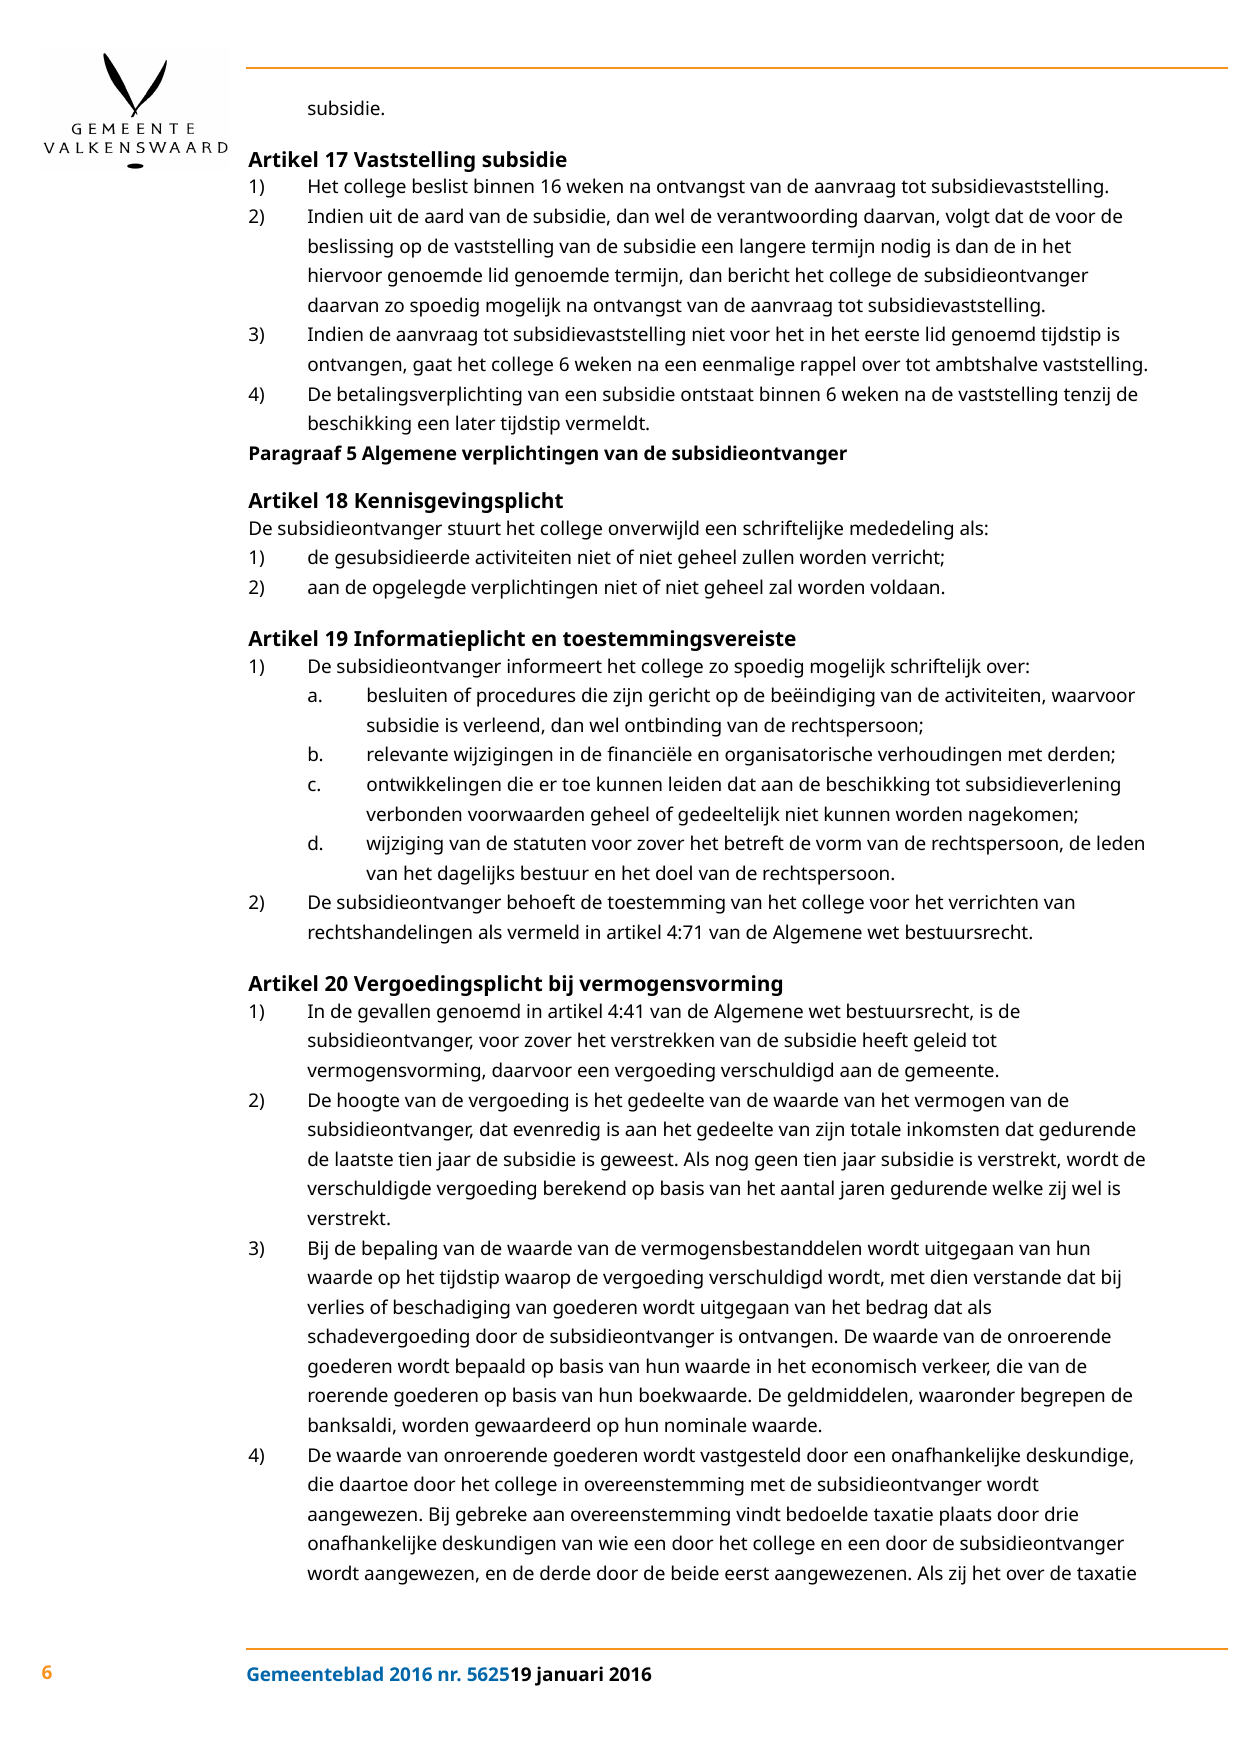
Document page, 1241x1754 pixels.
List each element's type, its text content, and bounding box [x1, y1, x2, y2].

list aan de opgelegde verplichtingen niet of niet geheel zal worden voldaan. [248, 574, 1152, 600]
list Het college beslist binnen 16 weken na ontvangst van de aanvraag tot subsidievaststelling. [248, 174, 1152, 199]
text Artikel 19 Informatieplicht en toestemmingsvereiste [248, 624, 1152, 653]
list ontwikkelingen die er toe kunnen leiden dat aan de beschikking tot subsidieverlening verbonden voorwaarden geheel of gedeeltelijk niet kunnen worden nagekomen; [307, 771, 1152, 827]
list Indien uit de aard van de subsidie, dan wel de verantwoording daarvan, volgt dat de voor de beslissing op de vaststelling van de subsidie een langere termijn nodig is dan de in het hiervoor genoemde lid genoemde termijn, dan bericht het college de subsidieontvanger daarvan zo spoedig mogelijk na ontvangst van de aanvraag tot subsidievaststelling. [248, 203, 1152, 318]
list wijziging van de statuten voor zover het betreft de vorm van de rechtspersoon, de leden van het dagelijks bestuur en het doel van de rechtspersoon. [307, 830, 1152, 886]
list In de gevallen genoemd in artikel 4:41 van de Algemene wet bestuursrecht, is de subsidieontvanger, voor zover het verstrekken van de subsidie heeft geleid tot vermogensvorming, daarvoor een vergoeding verschuldigd aan de gemeente. [248, 998, 1152, 1083]
picture [41, 47, 231, 172]
list De subsidieontvanger informeert het college zo spoedig mogelijk schriftelijk over: [248, 653, 1152, 679]
list subsidie. [248, 95, 1152, 121]
text De subsidieontvanger stuurt het college onverwijld een schriftelijke mededeling als: [248, 515, 1152, 541]
list De hoogte van de vergoeding is het gedeelte van de waarde van het vermogen van de subsidieontvanger, dat evenredig is aan het gedeelte van zijn totale inkomsten dat gedurende de laatste tien jaar de subsidie is geweest. Als nog geen tien jaar subsidie is verstrekt, wordt de verschuldigde vergoeding berekend op basis van het aantal jaren gedurende welke zij wel is verstrekt. [248, 1087, 1152, 1231]
list de gesubsidieerde activiteiten niet of niet geheel zullen worden verricht; [248, 544, 1152, 570]
list Indien de aanvraag tot subsidievaststelling niet voor het in het eerste lid genoemd tijdstip is ontvangen, gaat het college 6 weken na een eenmalige rappel over tot ambtshalve vaststelling. [248, 322, 1152, 377]
text Artikel 20 Vergoedingsplicht bij vermogensvorming [248, 969, 1152, 998]
list De subsidieontvanger behoeft de toestemming van het college voor het verrichten van rechtshandelingen als vermeld in artikel 4:71 van de Algemene wet bestuursrecht. [248, 889, 1152, 945]
text Artikel 18 Kennisgevingsplicht [248, 486, 1152, 515]
text Artikel 17 Vaststelling subsidie [248, 145, 1152, 174]
list Bij de bepaling van de waarde van de vermogensbestanddelen wordt uitgegaan van hun waarde op het tijdstip waarop de vergoeding verschuldigd wordt, met dien verstande dat bij verlies of beschadiging van goederen wordt uitgegaan van het bedrag dat als schadevergoeding door de subsidieontvanger is ontvangen. De waarde van de onroerende goederen wordt bepaald op basis van hun waarde in het economisch verkeer, die van de roerende goederen op basis van hun boekwaarde. De geldmiddelen, waaronder begrepen de banksaldi, worden gewaardeerd op hun nominale waarde. [248, 1235, 1152, 1438]
list De betalingsverplichting van een subsidie ontstaat binnen 6 weken na de vaststelling tenzij de beschikking een later tijdstip vermeldt. [248, 381, 1152, 436]
list relevante wijzigingen in de financiële en organisatorische verhoudingen met derden; [307, 742, 1152, 767]
list besluiten of procedures die zijn gericht op de beëindiging van de activiteiten, waarvoor subsidie is verleend, dan wel ontbinding van de rechtspersoon; [307, 682, 1152, 738]
list De waarde van onroerende goederen wordt vastgesteld door een onafhankelijke deskundige, die daartoe door het college in overeenstemming met de subsidieontvanger wordt aangewezen. Bij gebreke aan overeenstemming vindt bedoelde taxatie plaats door drie onafhankelijke deskundigen van wie een door het college en een door de subsidieontvanger wordt aangewezen, en de derde door de beide eerst aangewezenen. Als zij het over de taxatie [248, 1442, 1152, 1586]
text Paragraaf 5 Algemene verplichtingen van de subsidieontvanger [248, 440, 1152, 466]
